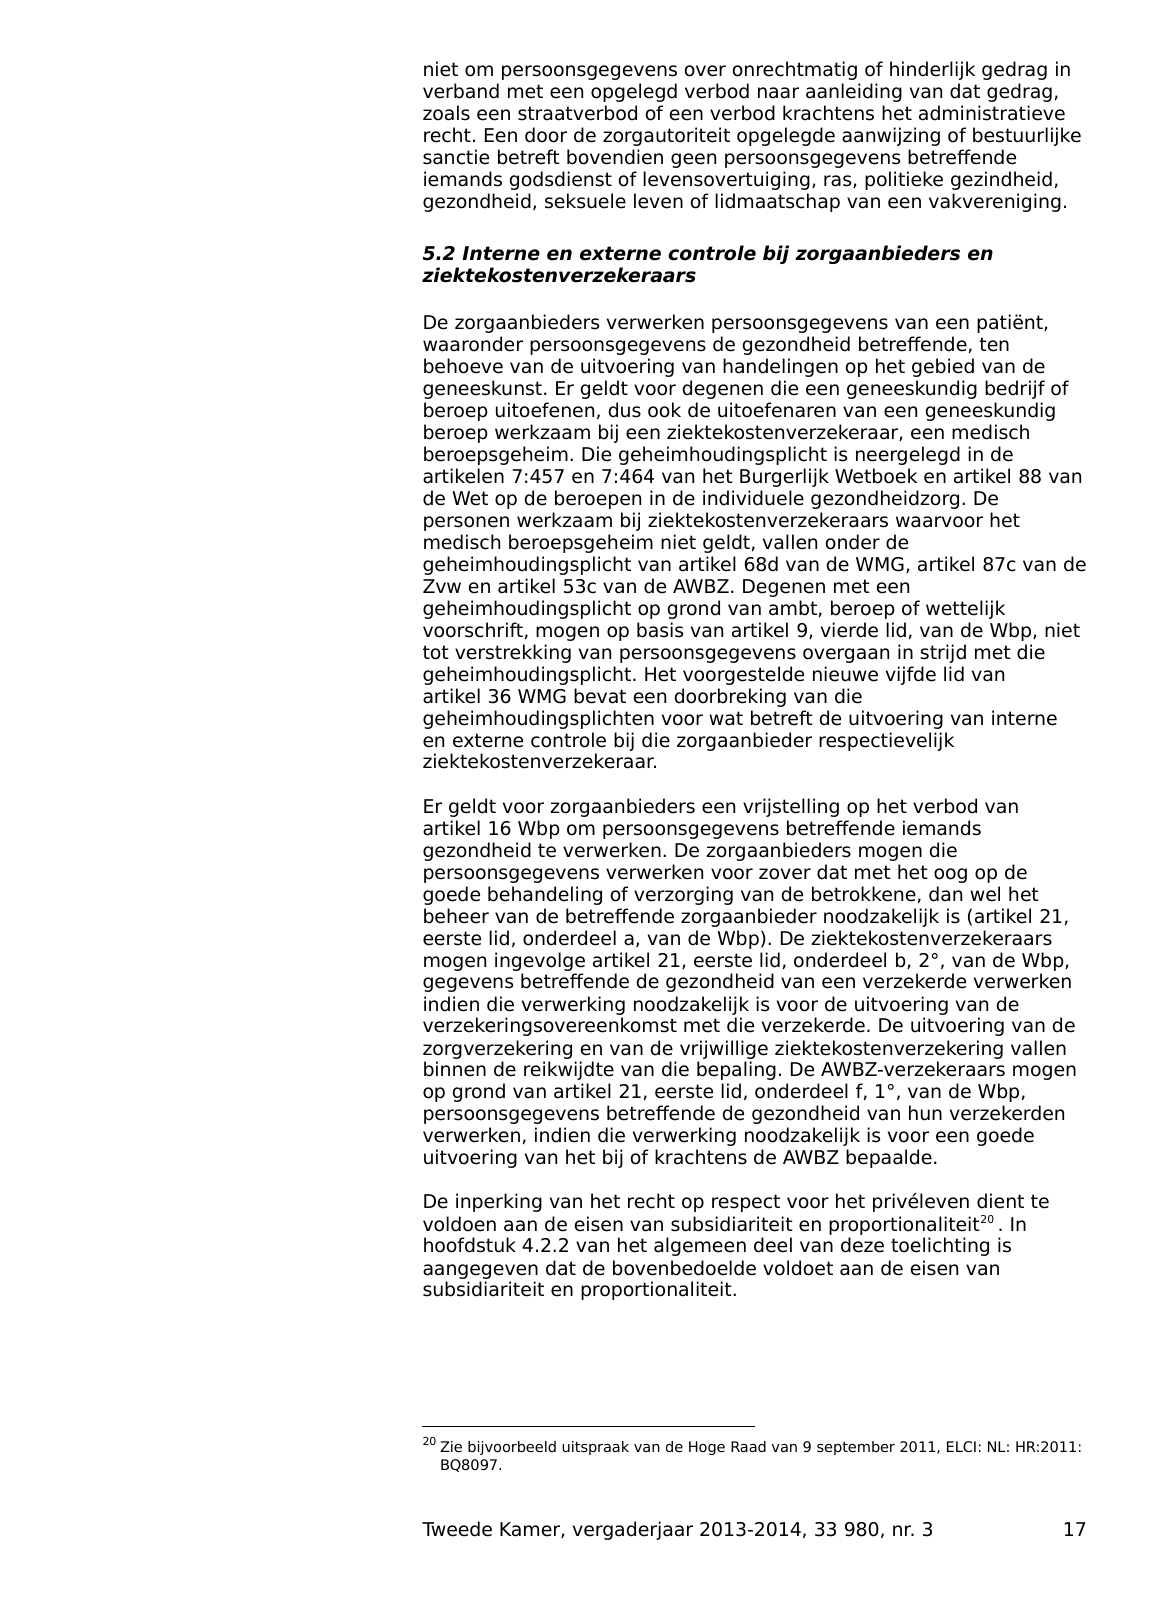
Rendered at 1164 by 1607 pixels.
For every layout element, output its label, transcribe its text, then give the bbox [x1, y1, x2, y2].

text De inperking van het recht op respect voor het privéleven dient te voldoen aan de eisen van subsidiariteit en proportionaliteit. In hoofdstuk 4.2.2 van het algemeen deel van deze toelichting is aangegeven dat de bovenbedoelde voldoet aan de eisen van subsidiariteit en proportionaliteit. [422, 1191, 1087, 1301]
text Zie bijvoorbeeld uitspraak van de Hoge Raad van 9 september 2011, ELCI: NL: HR:2011: BQ8097. [422, 1435, 1087, 1474]
text De zorgaanbieders verwerken persoonsgegevens van een patiënt, waaronder persoonsgegevens de gezondheid betreffende, ten behoeve van de uitvoering van handelingen op het gebied van de geneeskunst. Er geldt voor degenen die een geneeskundig bedrijf of beroep uitoefenen, dus ook de uitoefenaren van een geneeskundig beroep werkzaam bij een ziektekostenverzekeraar, een medisch beroepsgeheim. Die geheimhoudingsplicht is neergelegd in de artikelen 7:457 en 7:464 van het Burgerlijk Wetboek en artikel 88 van de Wet op de beroepen in de individuele gezondheidzorg. De personen werkzaam bij ziektekostenverzekeraars waarvoor het medisch beroepsgeheim niet geldt, vallen onder de geheimhoudingsplicht van artikel 68d van de WMG, artikel 87c van de Zvw en artikel 53c van de AWBZ. Degenen met een geheimhoudingsplicht op grond van ambt, beroep of wettelijk voorschrift, mogen op basis van artikel 9, vierde lid, van de Wbp, niet tot verstrekking van persoonsgegevens overgaan in strijd met die geheimhoudingsplicht. Het voorgestelde nieuwe vijfde lid van artikel 36 WMG bevat een doorbreking van die geheimhoudingsplichten voor wat betreft de uitvoering van interne en externe controle bij die zorgaanbieder respectievelijk ziektekostenverzekeraar. [422, 312, 1087, 773]
text Er geldt voor zorgaanbieders een vrijstelling op het verbod van artikel 16 Wbp om persoonsgegevens betreffende iemands gezondheid te verwerken. De zorgaanbieders mogen die persoonsgegevens verwerken voor zover dat met het oog op de goede behandeling of verzorging van de betrokkene, dan wel het beheer van de betreffende zorgaanbieder noodzakelijk is (artikel 21, eerste lid, onderdeel a, van de Wbp). De ziektekostenverzekeraars mogen ingevolge artikel 21, eerste lid, onderdeel b, 2°, van de Wbp, gegevens betreffende de gezondheid van een verzekerde verwerken indien die verwerking noodzakelijk is voor de uitvoering van de verzekeringsovereenkomst met die verzekerde. De uitvoering van de zorgverzekering en van de vrijwillige ziektekostenverzekering vallen binnen de reikwijdte van die bepaling. De AWBZ-verzekeraars mogen op grond van artikel 21, eerste lid, onderdeel f, 1°, van de Wbp, persoonsgegevens betreffende de gezondheid van hun verzekerden verwerken, indien die verwerking noodzakelijk is voor een goede uitvoering van het bij of krachtens de AWBZ bepaalde. [422, 796, 1087, 1169]
subtitle 5.2 Interne en externe controle bij zorgaanbieders en ziektekostenverzekeraars [422, 243, 1087, 287]
text niet om persoonsgegevens over onrechtmatig of hinderlijk gedrag in verband met een opgelegd verbod naar aanleiding van dat gedrag, zoals een straatverbod of een verbod krachtens het administratieve recht. Een door de zorgautoriteit opgelegde aanwijzing of bestuurlijke sanctie betreft bovendien geen persoonsgegevens betreffende iemands godsdienst of levensovertuiging, ras, politieke gezindheid, gezondheid, seksuele leven of lidmaatschap van een vakvereniging. [422, 59, 1087, 213]
